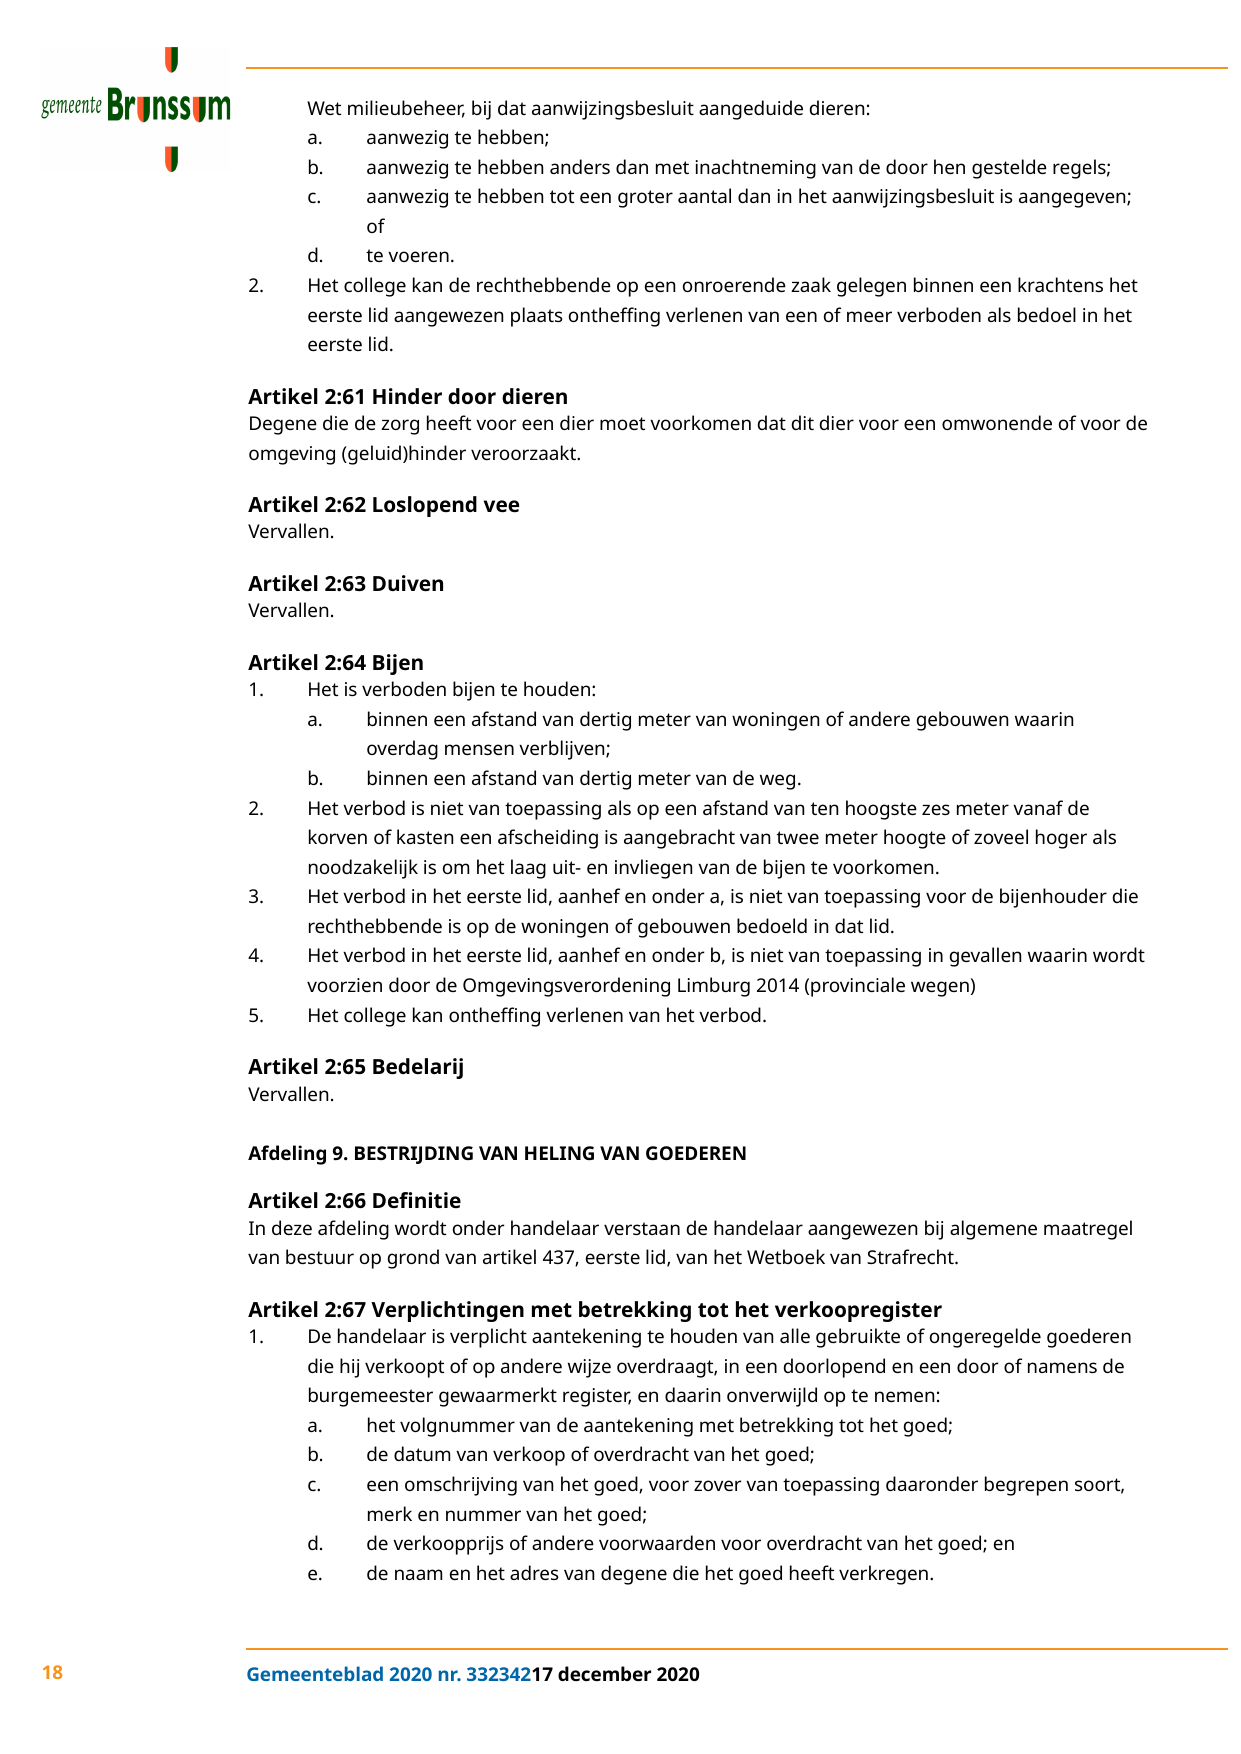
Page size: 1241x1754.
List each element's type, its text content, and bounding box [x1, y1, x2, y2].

list een omschrijving van het goed, voor zover van toepassing daaronder begrepen soort, merk en nummer van het goed; [307, 1471, 1152, 1527]
list aanwezig te hebben; [307, 124, 1152, 150]
list te voeren. [307, 243, 1152, 268]
text Artikel 2:63 Duiven [248, 569, 1152, 598]
text Artikel 2:61 Hinder door dieren [248, 382, 1152, 410]
list Het verbod in het eerste lid, aanhef en onder b, is niet van toepassing in gevallen waarin wordt voorzien door de Omgevingsverordening Limburg 2014 (provinciale wegen) [248, 943, 1152, 998]
text Vervallen. [248, 1081, 1152, 1106]
list het volgnummer van de aantekening met betrekking tot het goed; [307, 1412, 1152, 1438]
text Vervallen. [248, 519, 1152, 544]
list aanwezig te hebben anders dan met inachtneming van de door hen gestelde regels; [307, 154, 1152, 180]
text Artikel 2:64 Bijen [248, 648, 1152, 676]
text Artikel 2:65 Bedelarij [248, 1052, 1152, 1081]
list de naam en het adres van degene die het goed heeft verkregen. [307, 1560, 1152, 1586]
picture [41, 47, 231, 172]
text Artikel 2:66 Definitie [248, 1186, 1152, 1215]
list De handelaar is verplicht aantekening te houden van alle gebruikte of ongeregelde goederen die hij verkoopt of op andere wijze overdraagt, in een doorlopend en een door of namens de burgemeester gewaarmerkt register, en daarin onverwijld op te nemen: [248, 1323, 1152, 1408]
list Het is verboden bijen te houden: [248, 676, 1152, 702]
text Afdeling 9. BESTRIJDING VAN HELING VAN GOEDEREN [248, 1140, 1152, 1166]
list Het college kan ontheffing verlenen van het verbod. [248, 1002, 1152, 1028]
list Het verbod is niet van toepassing als op een afstand van ten hoogste zes meter vanaf de korven of kasten een afscheiding is aangebracht van twee meter hoogte of zoveel hoger als noodzakelijk is om het laag uit- en invliegen van de bijen te voorkomen. [248, 795, 1152, 880]
list binnen een afstand van dertig meter van woningen of andere gebouwen waarin overdag mensen verblijven; [307, 706, 1152, 761]
text Degene die de zorg heeft voor een dier moet voorkomen dat dit dier voor een omwonende of voor de omgeving (geluid)hinder veroorzaakt. [248, 410, 1152, 466]
list Wet milieubeheer, bij dat aanwijzingsbesluit aangeduide dieren: [248, 95, 1152, 121]
list binnen een afstand van dertig meter van de weg. [307, 765, 1152, 791]
text In deze afdeling wordt onder handelaar verstaan de handelaar aangewezen bij algemene maatregel van bestuur op grond van artikel 437, eerste lid, van het Wetboek van Strafrecht. [248, 1215, 1152, 1270]
list Het college kan de rechthebbende op een onroerende zaak gelegen binnen een krachtens het eerste lid aangewezen plaats ontheffing verlenen van een of meer verboden als bedoel in het eerste lid. [248, 272, 1152, 357]
list de verkoopprijs of andere voorwaarden voor overdracht van het goed; en [307, 1530, 1152, 1556]
list aanwezig te hebben tot een groter aantal dan in het aanwijzingsbesluit is aangegeven; of [307, 183, 1152, 239]
text Vervallen. [248, 598, 1152, 623]
text Artikel 2:62 Loslopend vee [248, 490, 1152, 519]
list de datum van verkoop of overdracht van het goed; [307, 1442, 1152, 1467]
list Het verbod in het eerste lid, aanhef en onder a, is niet van toepassing voor de bijenhouder die rechthebbende is op de woningen of gebouwen bedoeld in dat lid. [248, 883, 1152, 939]
text Artikel 2:67 Verplichtingen met betrekking tot het verkoopregister [248, 1295, 1152, 1323]
